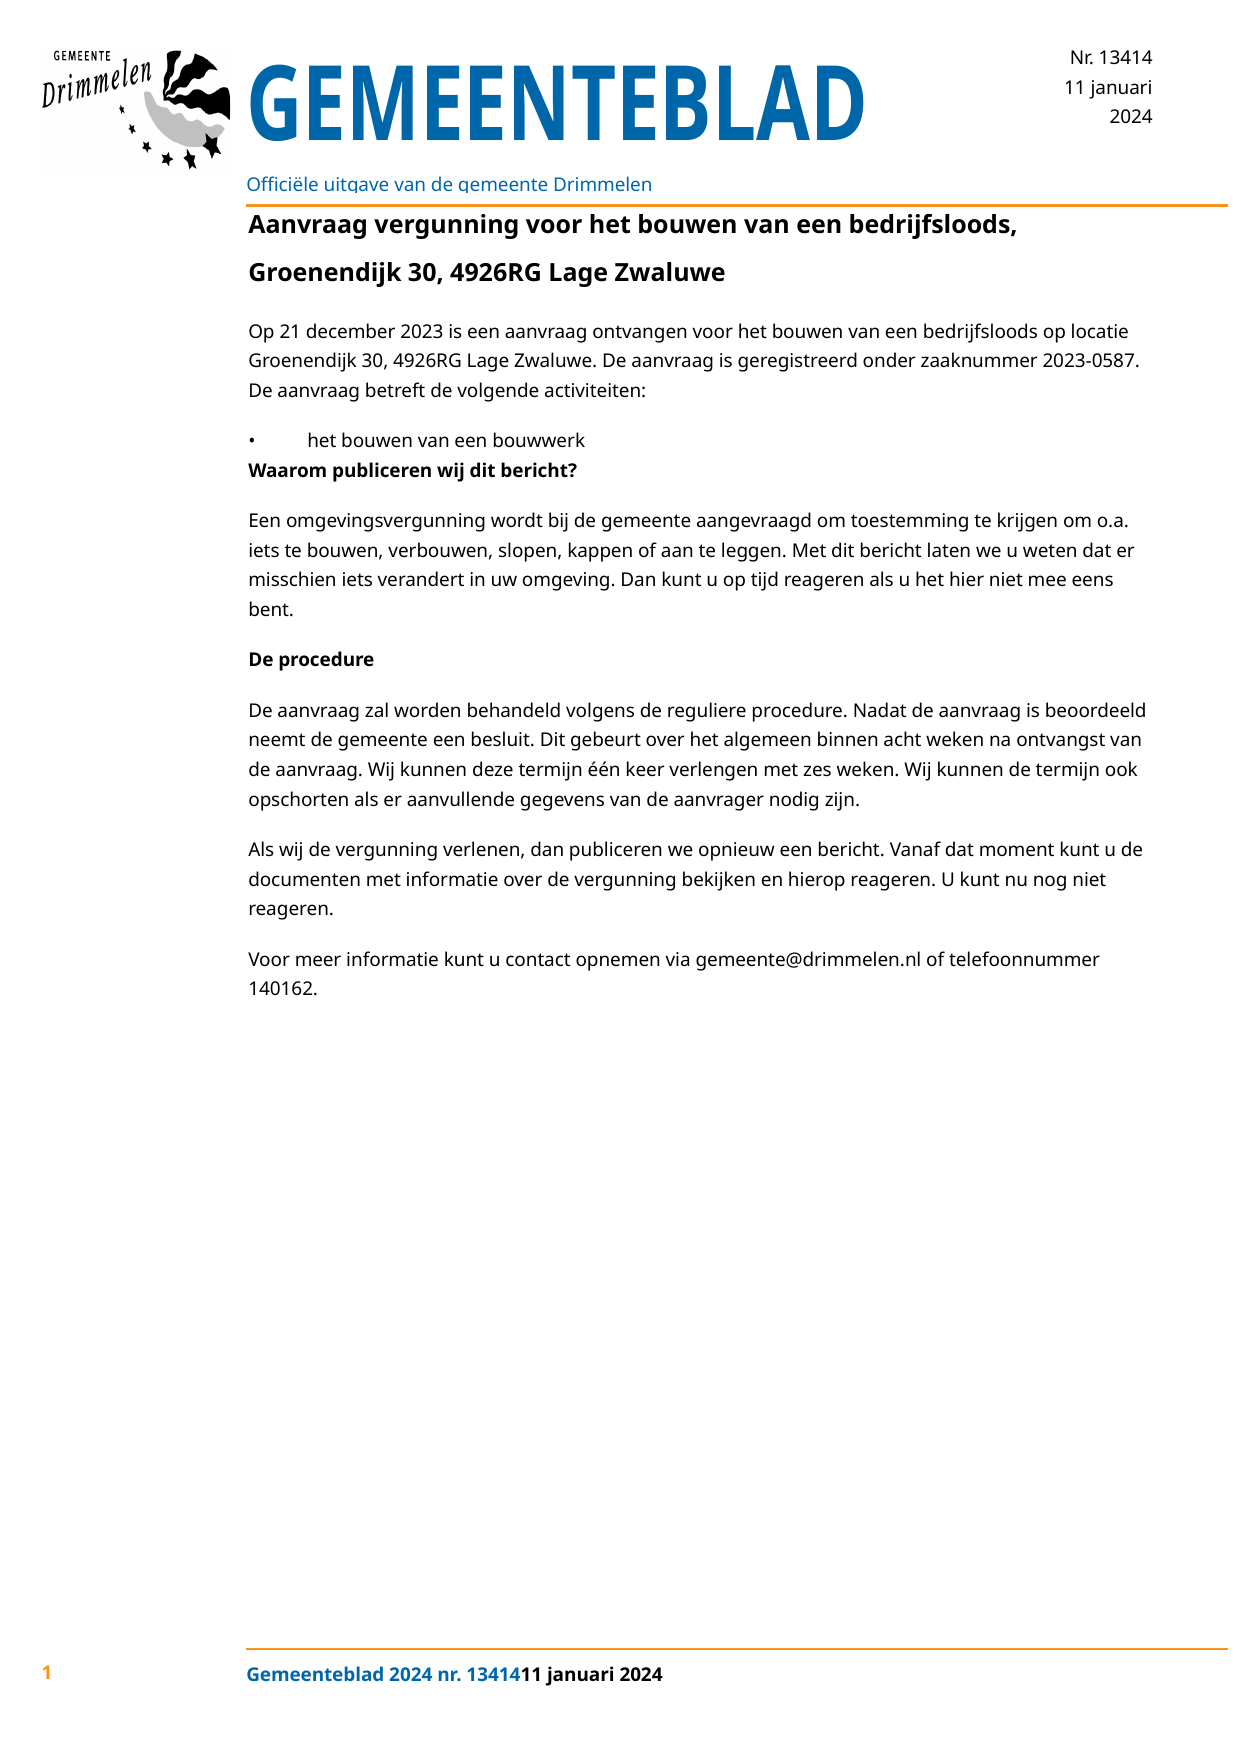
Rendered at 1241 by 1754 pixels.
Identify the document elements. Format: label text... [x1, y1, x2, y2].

text Waarom publiceren wij dit bericht? [248, 457, 1152, 483]
text Op 21 december 2023 is een aanvraag ontvangen voor het bouwen van een bedrijfsloods op locatie Groenendijk 30, 4926RG Lage Zwaluwe. De aanvraag is geregistreerd onder zaaknummer 2023-0587. De aanvraag betreft de volgende activiteiten: [248, 318, 1152, 403]
text Aanvraag vergunning voor het bouwen van een bedrijfsloods, Groenendijk 30, 4926RG Lage Zwaluwe [248, 207, 1152, 288]
picture [41, 47, 231, 172]
text De procedure [248, 647, 1152, 672]
text Voor meer informatie kunt u contact opnemen via gemeente@drimmelen.nl of telefoonnummer 140162. [248, 946, 1152, 1001]
text De aanvraag zal worden behandeld volgens de reguliere procedure. Nadat de aanvraag is beoordeeld neemt de gemeente een besluit. Dit gebeurt over het algemeen binnen acht weken na ontvangst van de aanvraag. Wij kunnen deze termijn één keer verlengen met zes weken. Wij kunnen de termijn ook opschorten als er aanvullende gegevens van de aanvrager nodig zijn. [248, 697, 1152, 812]
list het bouwen van een bouwwerk [248, 427, 1152, 453]
text Als wij de vergunning verlenen, dan publiceren we opnieuw een bericht. Vanaf dat moment kunt u de documenten met informatie over de vergunning bekijken en hierop reageren. U kunt nu nog niet reageren. [248, 836, 1152, 921]
text Een omgevingsvergunning wordt bij de gemeente aangevraagd om toestemming te krijgen om o.a. iets te bouwen, verbouwen, slopen, kappen of aan te leggen. Met dit bericht laten we u weten dat er misschien iets verandert in uw omgeving. Dan kunt u op tijd reageren als u het hier niet mee eens bent. [248, 507, 1152, 622]
